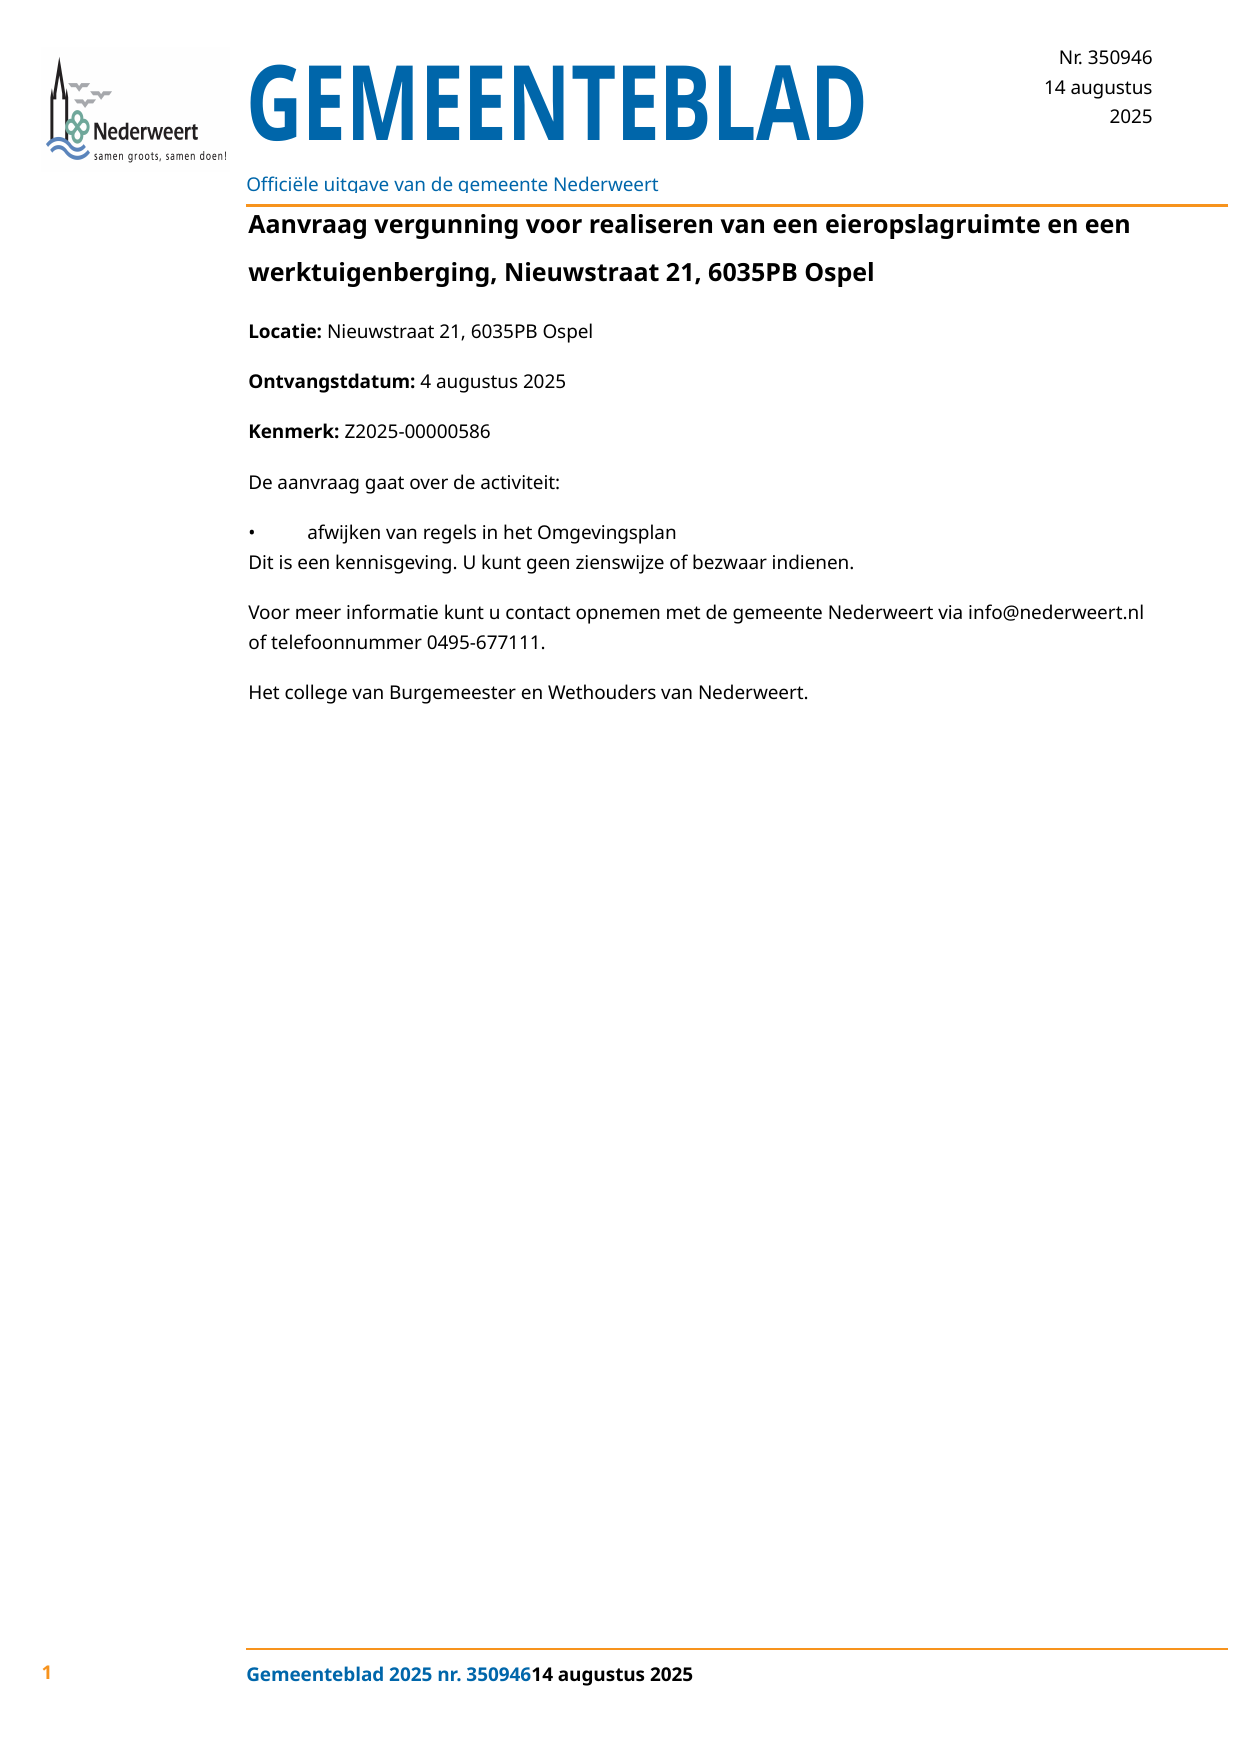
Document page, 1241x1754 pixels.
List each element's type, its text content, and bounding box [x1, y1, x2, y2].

text Aanvraag vergunning voor realiseren van een eieropslagruimte en een werktuigenberging, Nieuwstraat 21, 6035PB Ospel [248, 207, 1152, 288]
text De aanvraag gaat over de activiteit: [248, 469, 1152, 495]
list afwijken van regels in het Omgevingsplan [248, 519, 1152, 545]
text Ontvangstdatum: 4 augustus 2025 [248, 368, 1152, 394]
text Dit is een kennisgeving. U kunt geen zienswijze of bezwaar indienen. [248, 549, 1152, 575]
text Kenmerk: Z2025-00000586 [248, 419, 1152, 444]
text Locatie: Nieuwstraat 21, 6035PB Ospel [248, 318, 1152, 344]
text Het college van Burgemeester en Wethouders van Nederweert. [248, 679, 1152, 705]
picture [41, 47, 231, 172]
text Voor meer informatie kunt u contact opnemen met de gemeente Nederweert via info@nederweert.nl of telefoonnummer 0495-677111. [248, 599, 1152, 655]
